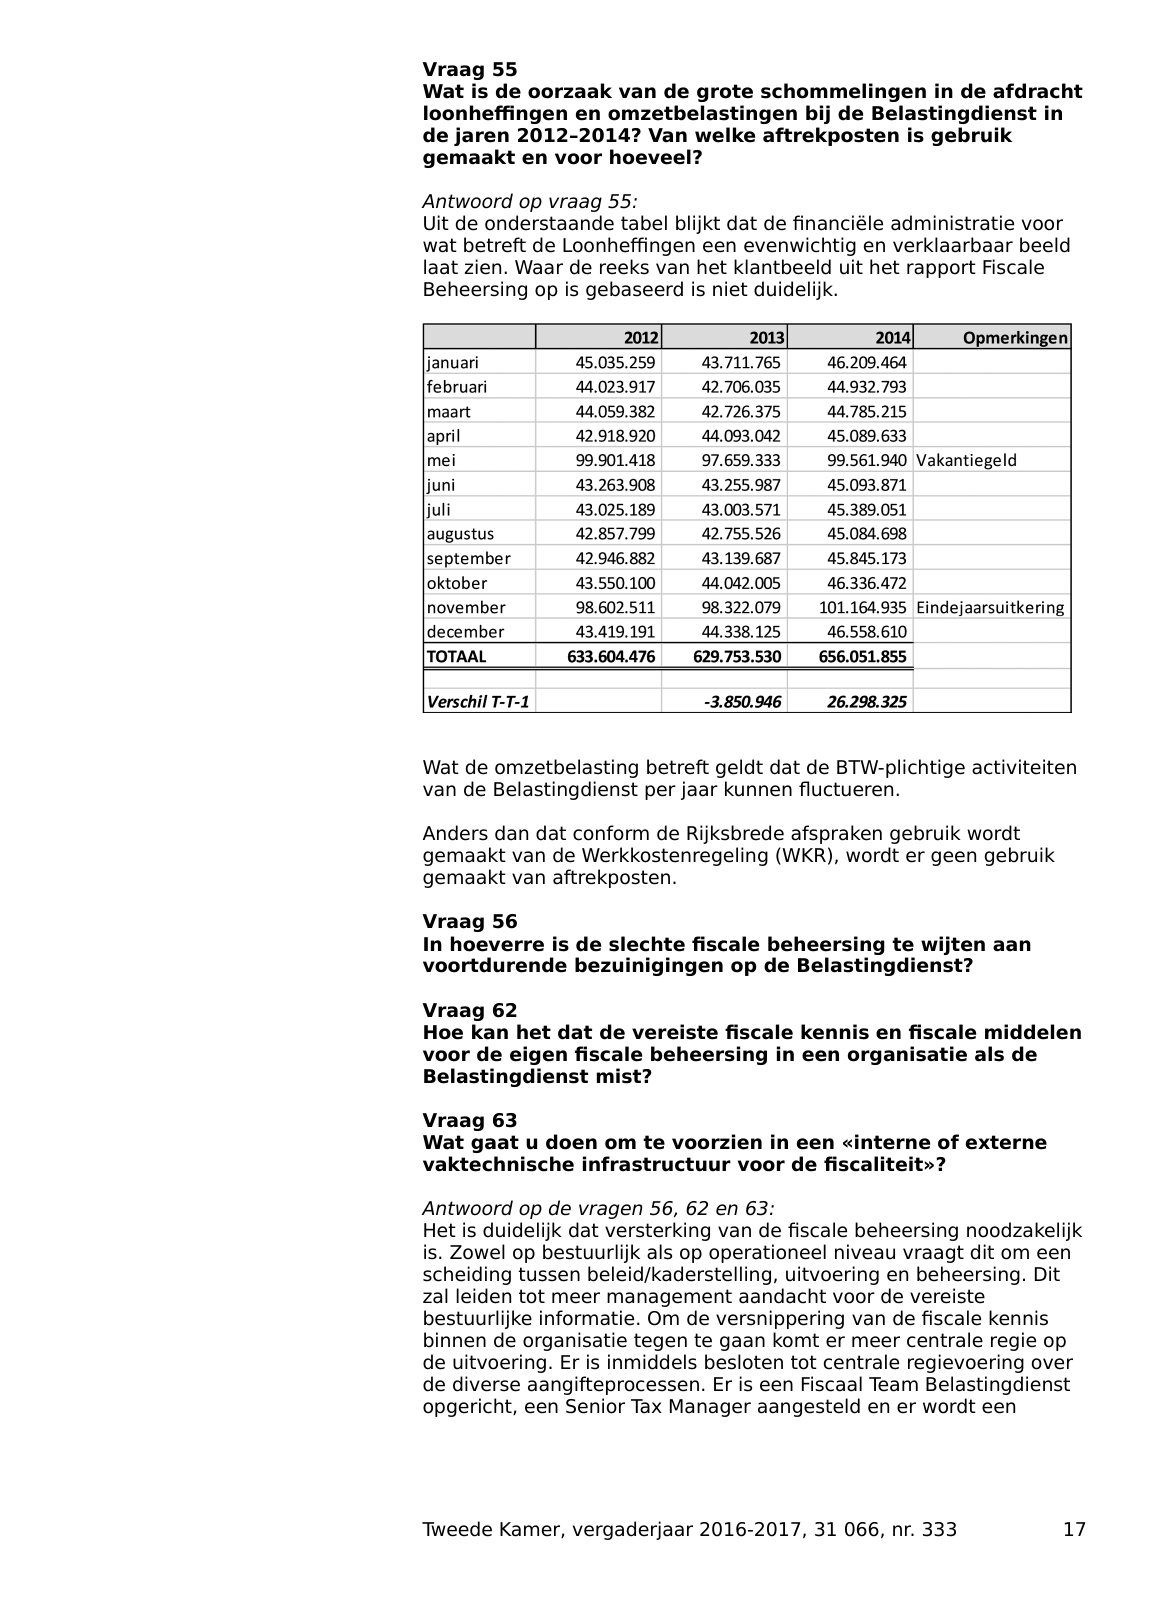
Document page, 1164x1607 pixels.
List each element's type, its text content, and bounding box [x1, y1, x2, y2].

text Vraag 56 [422, 911, 1087, 933]
text Vraag 55 [422, 59, 1087, 81]
text Wat gaat u doen om te voorzien in een «interne of externe vaktechnische infrastructuur voor de fiscaliteit»? [422, 1132, 1087, 1176]
text Wat is de oorzaak van de grote schommelingen in de afdracht loonheffingen en omzetbelastingen bij de Belastingdienst in de jaren 2012–2014? Van welke aftrekposten is gebruik gemaakt en voor hoeveel? [422, 81, 1087, 169]
text Wat de omzetbelasting betreft geldt dat de BTW-plichtige activiteiten van de Belastingdienst per jaar kunnen fluctueren. [422, 757, 1087, 801]
text Het is duidelijk dat versterking van de fiscale beheersing noodzakelijk is. Zowel op bestuurlijk als op operationeel niveau vraagt dit om een scheiding tussen beleid/kaderstelling, uitvoering en beheersing. Dit zal leiden tot meer management aandacht voor de vereiste bestuurlijke informatie. Om de versnippering van de fiscale kennis binnen de organisatie tegen te gaan komt er meer centrale regie op de uitvoering. Er is inmiddels besloten tot centrale regievoering over de diverse aangifteprocessen. Er is een Fiscaal Team Belastingdienst opgericht, een Senior Tax Manager aangesteld en er wordt een [422, 1220, 1087, 1418]
text Vraag 63 [422, 1110, 1087, 1132]
text Uit de onderstaande tabel blijkt dat de financiële administratie voor wat betreft de Loonheffingen een evenwichtig en verklaarbaar beeld laat zien. Waar de reeks van het klantbeeld uit het rapport Fiscale Beheersing op is gebaseerd is niet duidelijk. [422, 213, 1087, 301]
text Antwoord op de vragen 56, 62 en 63: [422, 1198, 1087, 1220]
text Hoe kan het dat de vereiste fiscale kennis en fiscale middelen voor de eigen fiscale beheersing in een organisatie als de Belastingdienst mist? [422, 1022, 1087, 1087]
picture [422, 323, 1072, 713]
text Anders dan dat conform de Rijksbrede afspraken gebruik wordt gemaakt van de Werkkostenregeling (WKR), wordt er geen gebruik gemaakt van aftrekposten. [422, 823, 1087, 889]
text Vraag 62 [422, 999, 1087, 1022]
text In hoeverre is de slechte fiscale beheersing te wijten aan voortdurende bezuinigingen op de Belastingdienst? [422, 933, 1087, 977]
text Antwoord op vraag 55: [422, 191, 1087, 213]
